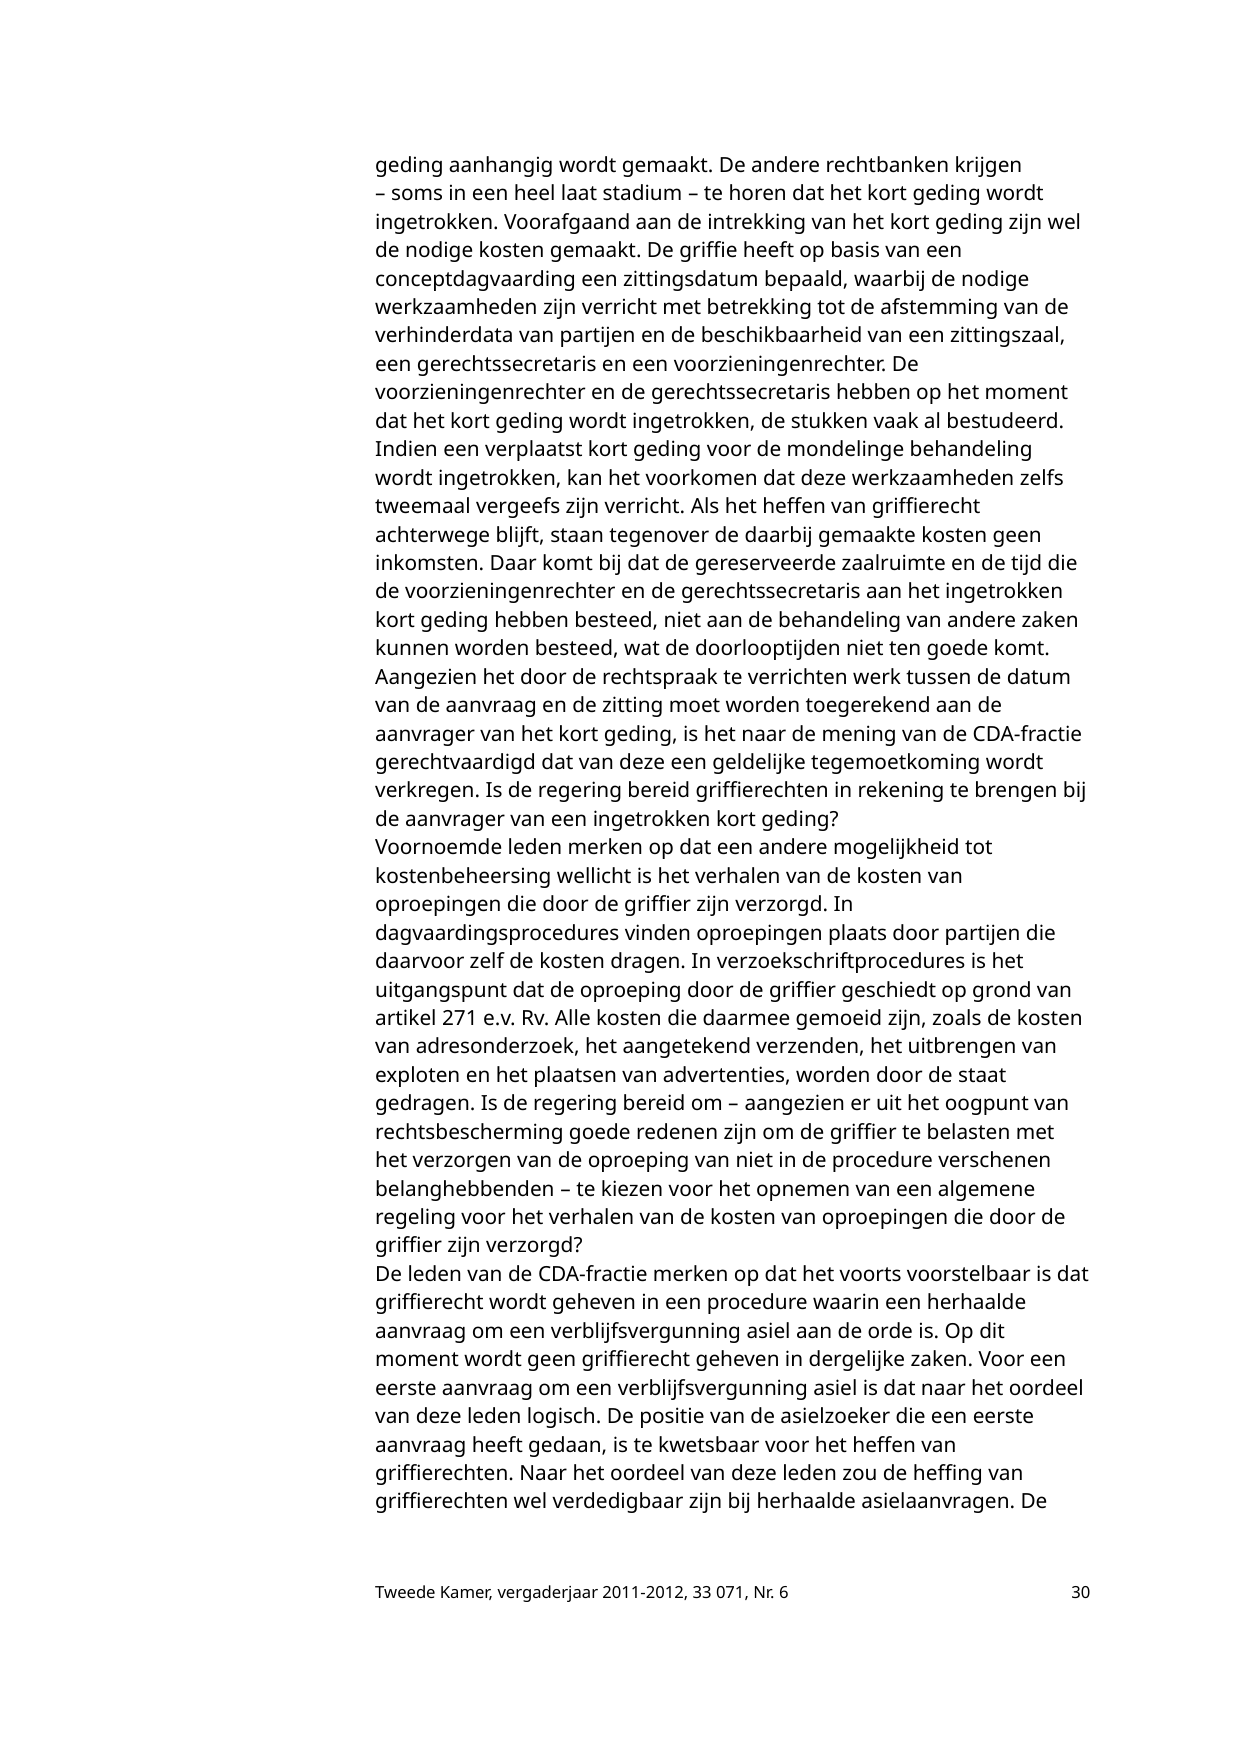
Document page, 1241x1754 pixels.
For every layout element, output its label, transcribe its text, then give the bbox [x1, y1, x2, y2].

text De leden van de CDA-fractie merken op dat het voorts voorstelbaar is dat griffierecht wordt geheven in een procedure waarin een herhaalde aanvraag om een verblijfsvergunning asiel aan de orde is. Op dit moment wordt geen griffierecht geheven in dergelijke zaken. Voor een eerste aanvraag om een verblijfsvergunning asiel is dat naar het oordeel van deze leden logisch. De positie van de asielzoeker die een eerste aanvraag heeft gedaan, is te kwetsbaar voor het heffen van griffierechten. Naar het oordeel van deze leden zou de heffing van griffierechten wel verdedigbaar zijn bij herhaalde asielaanvragen. De [375, 1259, 1090, 1515]
text Voornoemde leden merken op dat een andere mogelijkheid tot kostenbeheersing wellicht is het verhalen van de kosten van oproepingen die door de griffier zijn verzorgd. In dagvaardingsprocedures vinden oproepingen plaats door partijen die daarvoor zelf de kosten dragen. In verzoekschriftprocedures is het uitgangspunt dat de oproeping door de griffier geschiedt op grond van artikel 271 e.v. Rv. Alle kosten die daarmee gemoeid zijn, zoals de kosten van adresonderzoek, het aangetekend verzenden, het uitbrengen van exploten en het plaatsen van advertenties, worden door de staat gedragen. Is de regering bereid om – aangezien er uit het oogpunt van rechtsbescherming goede redenen zijn om de griffier te belasten met het verzorgen van de oproeping van niet in de procedure verschenen belanghebbenden – te kiezen voor het opnemen van een algemene regeling voor het verhalen van de kosten van oproepingen die door de griffier zijn verzorgd? [375, 832, 1090, 1259]
text geding aanhangig wordt gemaakt. De andere rechtbanken krijgen – soms in een heel laat stadium – te horen dat het kort geding wordt ingetrokken. Voorafgaand aan de intrekking van het kort geding zijn wel de nodige kosten gemaakt. De griffie heeft op basis van een conceptdagvaarding een zittingsdatum bepaald, waarbij de nodige werkzaamheden zijn verricht met betrekking tot de afstemming van de verhinderdata van partijen en de beschikbaarheid van een zittingszaal, een gerechtssecretaris en een voorzieningenrechter. De voorzieningenrechter en de gerechtssecretaris hebben op het moment dat het kort geding wordt ingetrokken, de stukken vaak al bestudeerd. Indien een verplaatst kort geding voor de mondelinge behandeling wordt ingetrokken, kan het voorkomen dat deze werkzaamheden zelfs tweemaal vergeefs zijn verricht. Als het heffen van griffierecht achterwege blijft, staan tegenover de daarbij gemaakte kosten geen inkomsten. Daar komt bij dat de gereserveerde zaalruimte en de tijd die de voorzieningenrechter en de gerechtssecretaris aan het ingetrokken kort geding hebben besteed, niet aan de behandeling van andere zaken kunnen worden besteed, wat de doorlooptijden niet ten goede komt. Aangezien het door de rechtspraak te verrichten werk tussen de datum van de aanvraag en de zitting moet worden toegerekend aan de aanvrager van het kort geding, is het naar de mening van de CDA-fractie gerechtvaardigd dat van deze een geldelijke tegemoetkoming wordt verkregen. Is de regering bereid griffierechten in rekening te brengen bij de aanvrager van een ingetrokken kort geding? [375, 150, 1090, 832]
